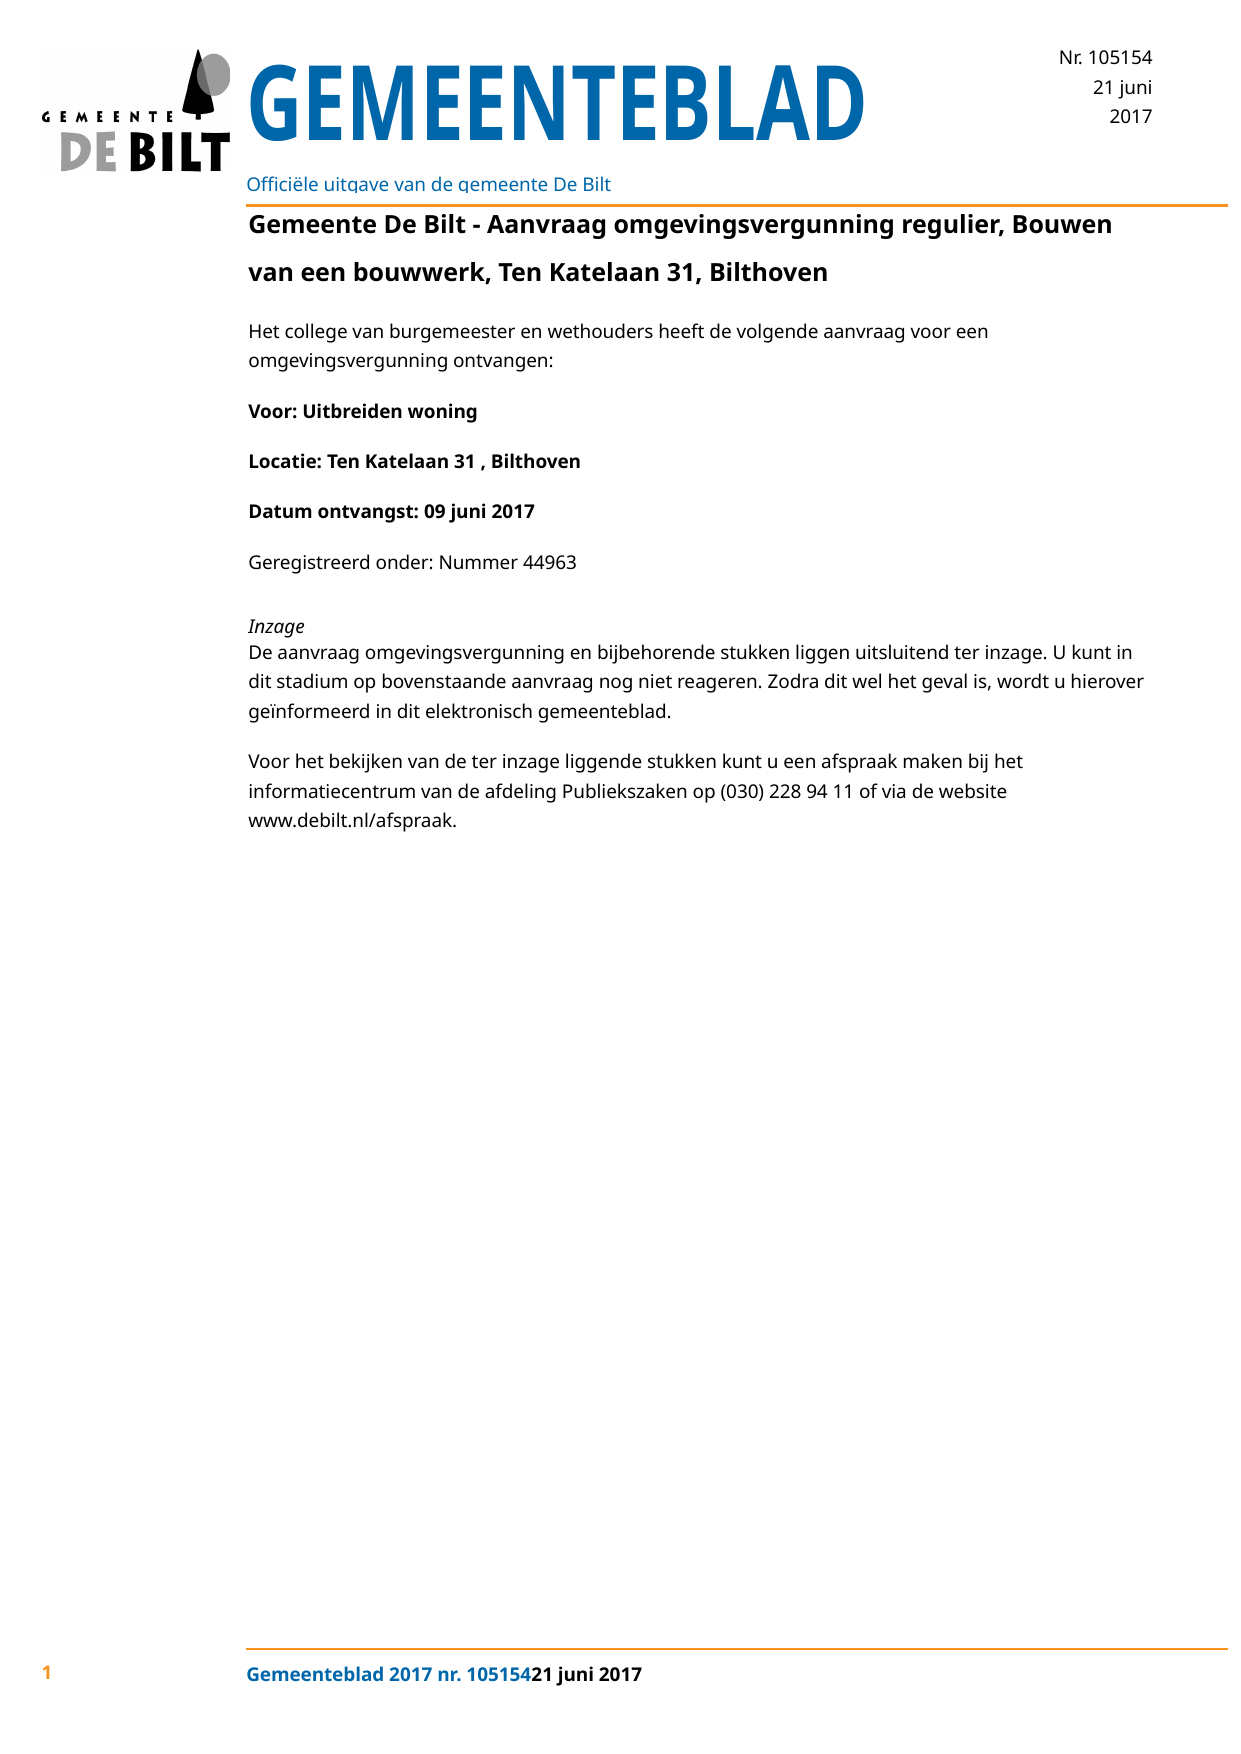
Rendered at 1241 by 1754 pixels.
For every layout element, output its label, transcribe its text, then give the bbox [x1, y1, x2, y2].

text Datum ontvangst: 09 juni 2017 [248, 499, 1152, 524]
text Voor: Uitbreiden woning [248, 398, 1152, 424]
text Geregistreerd onder: Nummer 44963 [248, 549, 1152, 575]
text Het college van burgemeester en wethouders heeft de volgende aanvraag voor een omgevingsvergunning ontvangen: [248, 318, 1152, 373]
text Inzage [248, 613, 1152, 639]
picture [41, 47, 231, 172]
text De aanvraag omgevingsvergunning en bijbehorende stukken liggen uitsluitend ter inzage. U kunt in dit stadium op bovenstaande aanvraag nog niet reageren. Zodra dit wel het geval is, wordt u hierover geïnformeerd in dit elektronisch gemeenteblad. [248, 639, 1152, 724]
text Locatie: Ten Katelaan 31 , Bilthoven [248, 448, 1152, 474]
text Voor het bekijken van de ter inzage liggende stukken kunt u een afspraak maken bij het informatiecentrum van de afdeling Publiekszaken op (030) 228 94 11 of via de website www.debilt.nl/afspraak. [248, 748, 1152, 833]
text Gemeente De Bilt - Aanvraag omgevingsvergunning regulier, Bouwen van een bouwwerk, Ten Katelaan 31, Bilthoven [248, 207, 1152, 288]
